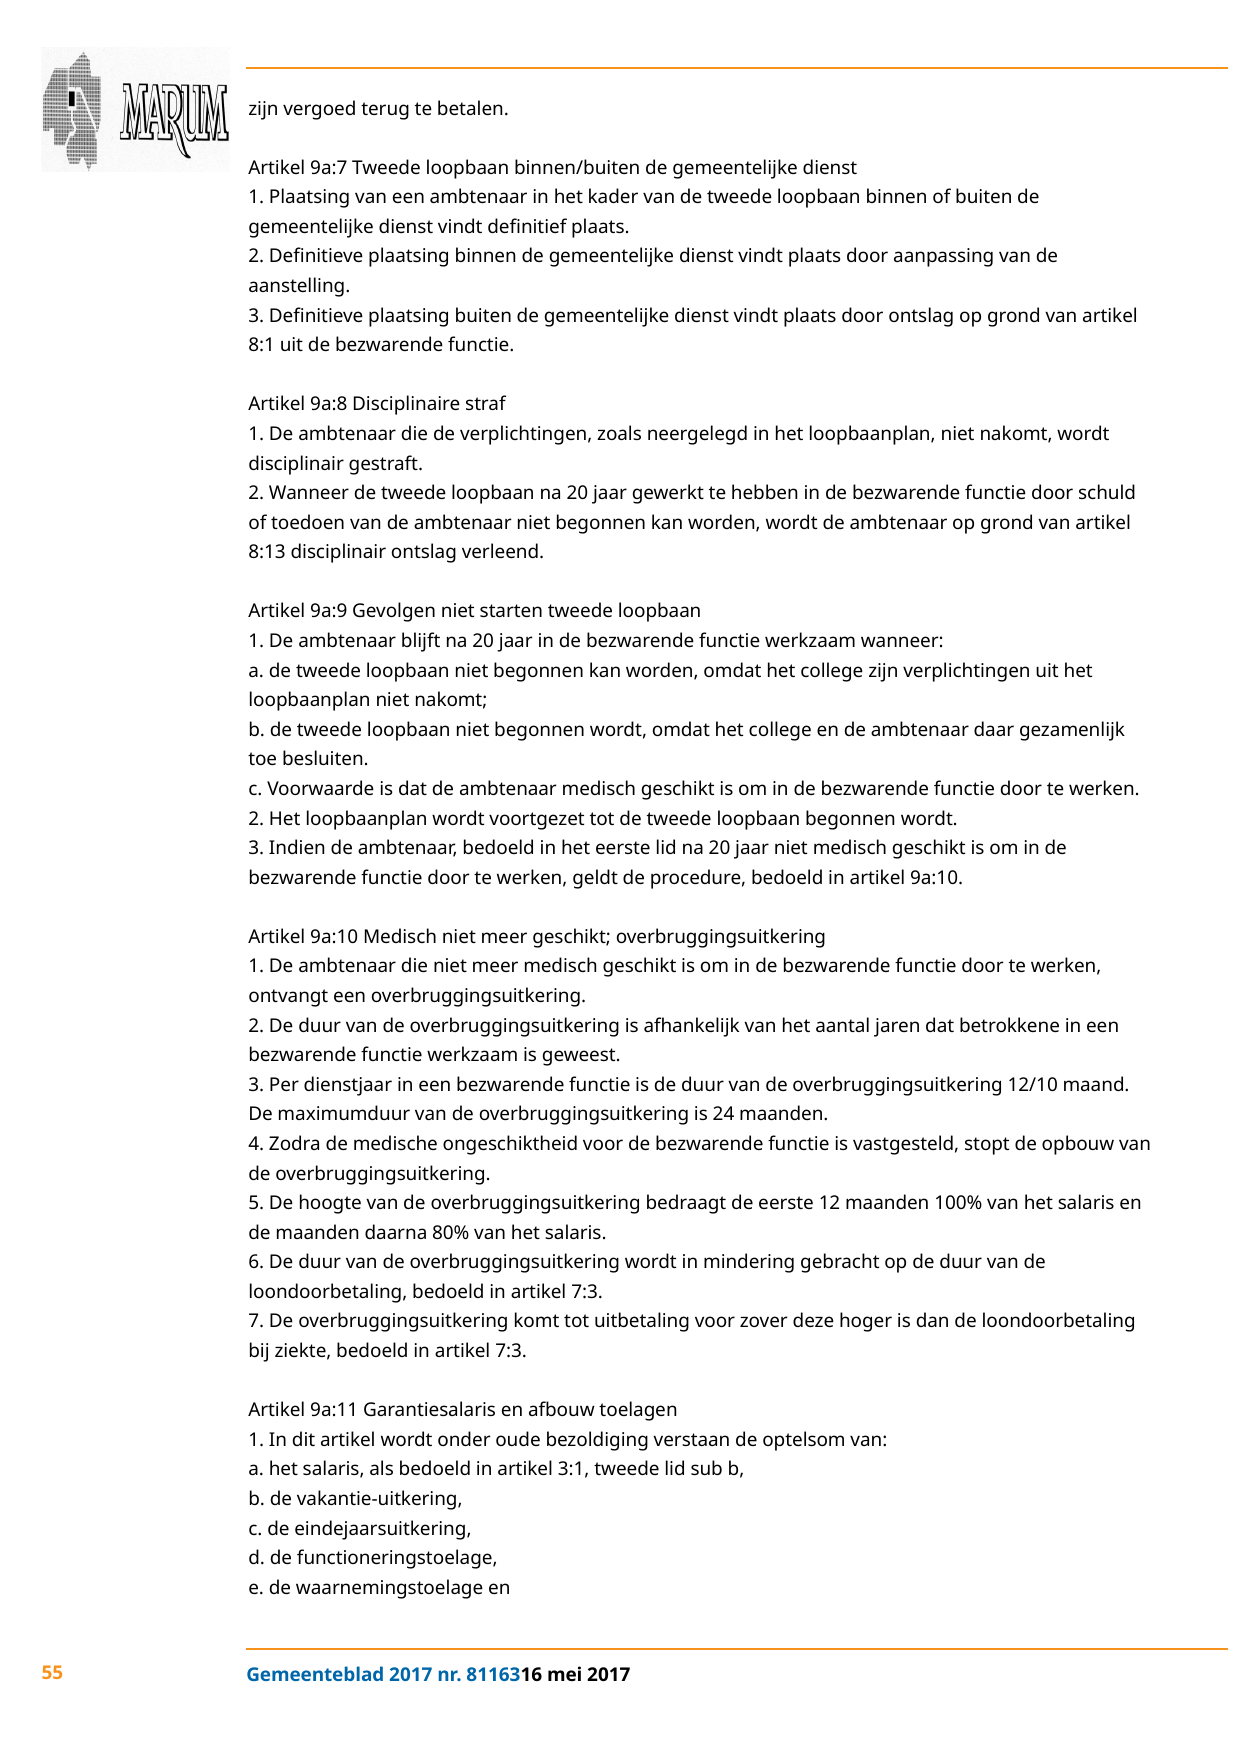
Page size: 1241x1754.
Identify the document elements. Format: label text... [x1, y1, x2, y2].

text Artikel 9a:10 Medisch niet meer geschikt; overbruggingsuitkering [248, 923, 1152, 949]
text b. de tweede loopbaan niet begonnen wordt, omdat het college en de ambtenaar daar gezamenlijk toe besluiten. [248, 716, 1152, 771]
text 3. Indien de ambtenaar, bedoeld in het eerste lid na 20 jaar niet medisch geschikt is om in de bezwarende functie door te werken, geldt de procedure, bedoeld in artikel 9a:10. [248, 834, 1152, 890]
text 4. Zodra de medische ongeschiktheid voor de bezwarende functie is vastgesteld, stopt de opbouw van de overbruggingsuitkering. [248, 1130, 1152, 1186]
text zijn vergoed terug te betalen. [248, 95, 1152, 121]
text 2. Wanneer de tweede loopbaan na 20 jaar gewerkt te hebben in de bezwarende functie door schuld of toedoen van de ambtenaar niet begonnen kan worden, wordt de ambtenaar op grond van artikel 8:13 disciplinair ontslag verleend. [248, 479, 1152, 564]
text 7. De overbruggingsuitkering komt tot uitbetaling voor zover deze hoger is dan de loondoorbetaling bij ziekte, bedoeld in artikel 7:3. [248, 1308, 1152, 1363]
text 6. De duur van de overbruggingsuitkering wordt in mindering gebracht op de duur van de loondoorbetaling, bedoeld in artikel 7:3. [248, 1248, 1152, 1304]
text 1. Plaatsing van een ambtenaar in het kader van de tweede loopbaan binnen of buiten de gemeentelijke dienst vindt definitief plaats. [248, 183, 1152, 239]
text b. de vakantie-uitkering, [248, 1485, 1152, 1511]
text 3. Definitieve plaatsing buiten de gemeentelijke dienst vindt plaats door ontslag op grond van artikel 8:1 uit de bezwarende functie. [248, 302, 1152, 357]
text e. de waarnemingstoelage en [248, 1574, 1152, 1600]
text 3. Per dienstjaar in een bezwarende functie is de duur van de overbruggingsuitkering 12/10 maand. De maximumduur van de overbruggingsuitkering is 24 maanden. [248, 1071, 1152, 1126]
text 2. Het loopbaanplan wordt voortgezet tot de tweede loopbaan begonnen wordt. [248, 805, 1152, 831]
text 1. De ambtenaar die niet meer medisch geschikt is om in de bezwarende functie door te werken, ontvangt een overbruggingsuitkering. [248, 953, 1152, 1008]
text Artikel 9a:8 Disciplinaire straf [248, 391, 1152, 416]
text Artikel 9a:9 Gevolgen niet starten tweede loopbaan [248, 598, 1152, 623]
text 2. De duur van de overbruggingsuitkering is afhankelijk van het aantal jaren dat betrokkene in een bezwarende functie werkzaam is geweest. [248, 1012, 1152, 1067]
text 2. Definitieve plaatsing binnen de gemeentelijke dienst vindt plaats door aanpassing van de aanstelling. [248, 243, 1152, 298]
text 1. De ambtenaar blijft na 20 jaar in de bezwarende functie werkzaam wanneer: [248, 627, 1152, 653]
text Artikel 9a:11 Garantiesalaris en afbouw toelagen [248, 1396, 1152, 1422]
text 1. In dit artikel wordt onder oude bezoldiging verstaan de optelsom van: [248, 1426, 1152, 1452]
text Artikel 9a:7 Tweede loopbaan binnen/buiten de gemeentelijke dienst [248, 154, 1152, 180]
text a. het salaris, als bedoeld in artikel 3:1, tweede lid sub b, [248, 1456, 1152, 1481]
text c. Voorwaarde is dat de ambtenaar medisch geschikt is om in de bezwarende functie door te werken. [248, 775, 1152, 801]
text c. de eindejaarsuitkering, [248, 1515, 1152, 1541]
text d. de functioneringstoelage, [248, 1544, 1152, 1570]
text 1. De ambtenaar die de verplichtingen, zoals neergelegd in het loopbaanplan, niet nakomt, wordt disciplinair gestraft. [248, 420, 1152, 476]
text 5. De hoogte van de overbruggingsuitkering bedraagt de eerste 12 maanden 100% van het salaris en de maanden daarna 80% van het salaris. [248, 1189, 1152, 1245]
text a. de tweede loopbaan niet begonnen kan worden, omdat het college zijn verplichtingen uit het loopbaanplan niet nakomt; [248, 657, 1152, 712]
picture [41, 47, 231, 172]
